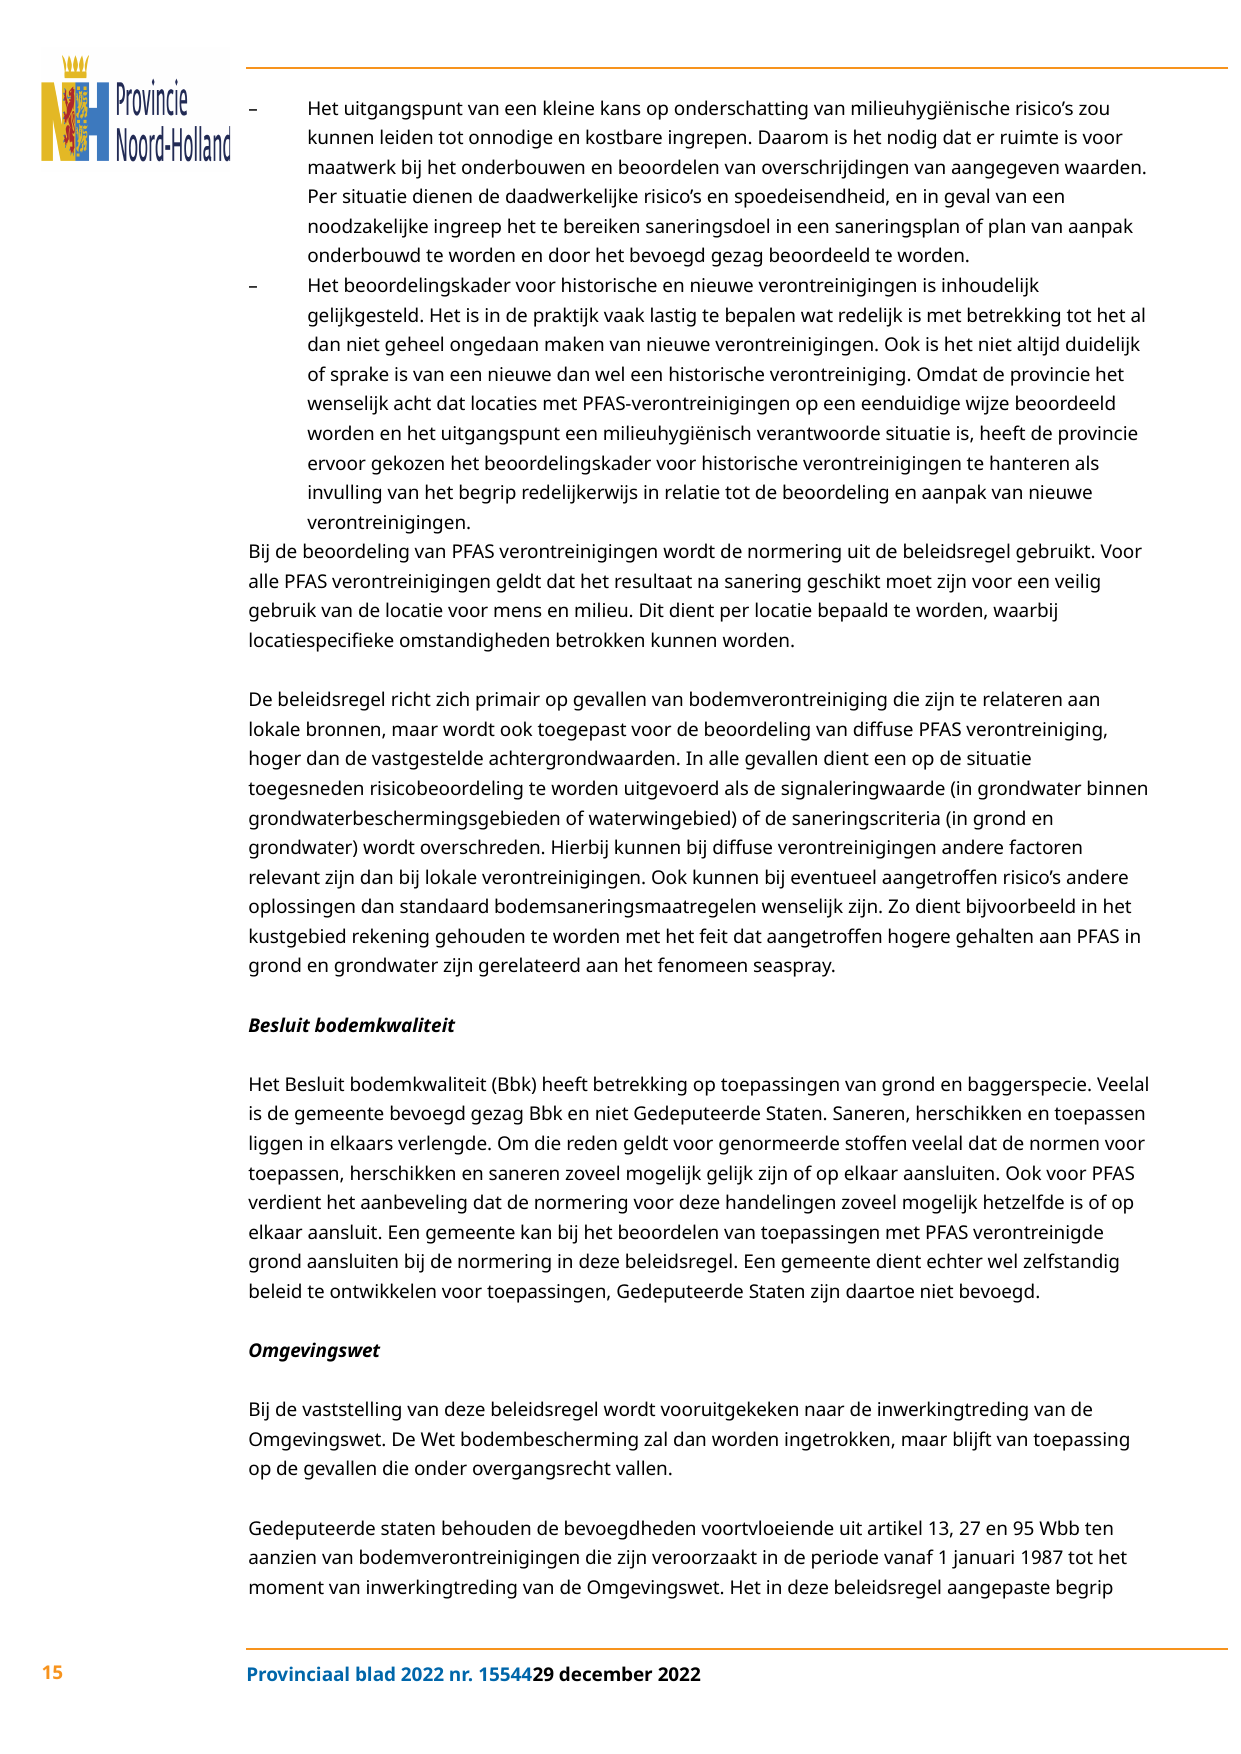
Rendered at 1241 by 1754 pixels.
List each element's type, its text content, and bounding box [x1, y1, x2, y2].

list Het uitgangspunt van een kleine kans op onderschatting van milieuhygiënische risico’s zou kunnen leiden tot onnodige en kostbare ingrepen. Daarom is het nodig dat er ruimte is voor maatwerk bij het onderbouwen en beoordelen van overschrijdingen van aangegeven waarden. Per situatie dienen de daadwerkelijke risico’s en spoedeisendheid, en in geval van een noodzakelijke ingreep het te bereiken saneringsdoel in een saneringsplan of plan van aanpak onderbouwd te worden en door het bevoegd gezag beoordeeld te worden. [248, 95, 1152, 268]
text Het Besluit bodemkwaliteit (Bbk) heeft betrekking op toepassingen van grond en baggerspecie. Veelal is de gemeente bevoegd gezag Bbk en niet Gedeputeerde Staten. Saneren, herschikken en toepassen liggen in elkaars verlengde. Om die reden geldt voor genormeerde stoffen veelal dat de normen voor toepassen, herschikken en saneren zoveel mogelijk gelijk zijn of op elkaar aansluiten. Ook voor PFAS verdient het aanbeveling dat de normering voor deze handelingen zoveel mogelijk hetzelfde is of op elkaar aansluit. Een gemeente kan bij het beoordelen van toepassingen met PFAS verontreinigde grond aansluiten bij de normering in deze beleidsregel. Een gemeente dient echter wel zelfstandig beleid te ontwikkelen voor toepassingen, Gedeputeerde Staten zijn daartoe niet bevoegd. [248, 1071, 1152, 1304]
text Besluit bodemkwaliteit [248, 1012, 1152, 1038]
text De beleidsregel richt zich primair op gevallen van bodemverontreiniging die zijn te relateren aan lokale bronnen, maar wordt ook toegepast voor de beoordeling van diffuse PFAS verontreiniging, hoger dan de vastgestelde achtergrondwaarden. In alle gevallen dient een op de situatie toegesneden risicobeoordeling te worden uitgevoerd als de signaleringwaarde (in grondwater binnen grondwaterbeschermingsgebieden of waterwingebied) of de saneringscriteria (in grond en grondwater) wordt overschreden. Hierbij kunnen bij diffuse verontreinigingen andere factoren relevant zijn dan bij lokale verontreinigingen. Ook kunnen bij eventueel aangetroffen risico’s andere oplossingen dan standaard bodemsaneringsmaatregelen wenselijk zijn. Zo dient bijvoorbeeld in het kustgebied rekening gehouden te worden met het feit dat aangetroffen hogere gehalten aan PFAS in grond en grondwater zijn gerelateerd aan het fenomeen seaspray. [248, 686, 1152, 978]
text Bij de vaststelling van deze beleidsregel wordt vooruitgekeken naar de inwerkingtreding van de Omgevingswet. De Wet bodembescherming zal dan worden ingetrokken, maar blijft van toepassing op de gevallen die onder overgangsrecht vallen. [248, 1396, 1152, 1481]
list Het beoordelingskader voor historische en nieuwe verontreinigingen is inhoudelijk gelijkgesteld. Het is in de praktijk vaak lastig te bepalen wat redelijk is met betrekking tot het al dan niet geheel ongedaan maken van nieuwe verontreinigingen. Ook is het niet altijd duidelijk of sprake is van een nieuwe dan wel een historische verontreiniging. Omdat de provincie het wenselijk acht dat locaties met PFAS-verontreinigingen op een eenduidige wijze beoordeeld worden en het uitgangspunt een milieuhygiënisch verantwoorde situatie is, heeft de provincie ervoor gekozen het beoordelingskader voor historische verontreinigingen te hanteren als invulling van het begrip redelijkerwijs in relatie tot de beoordeling en aanpak van nieuwe verontreinigingen. [248, 272, 1152, 535]
text Omgevingswet [248, 1337, 1152, 1363]
text Gedeputeerde staten behouden de bevoegdheden voortvloeiende uit artikel 13, 27 en 95 Wbb ten aanzien van bodemverontreinigingen die zijn veroorzaakt in de periode vanaf 1 januari 1987 tot het moment van inwerkingtreding van de Omgevingswet. Het in deze beleidsregel aangepaste begrip [248, 1515, 1152, 1600]
picture [41, 47, 231, 172]
text Bij de beoordeling van PFAS verontreinigingen wordt de normering uit de beleidsregel gebruikt. Voor alle PFAS verontreinigingen geldt dat het resultaat na sanering geschikt moet zijn voor een veilig gebruik van de locatie voor mens en milieu. Dit dient per locatie bepaald te worden, waarbij locatiespecifieke omstandigheden betrokken kunnen worden. [248, 538, 1152, 653]
